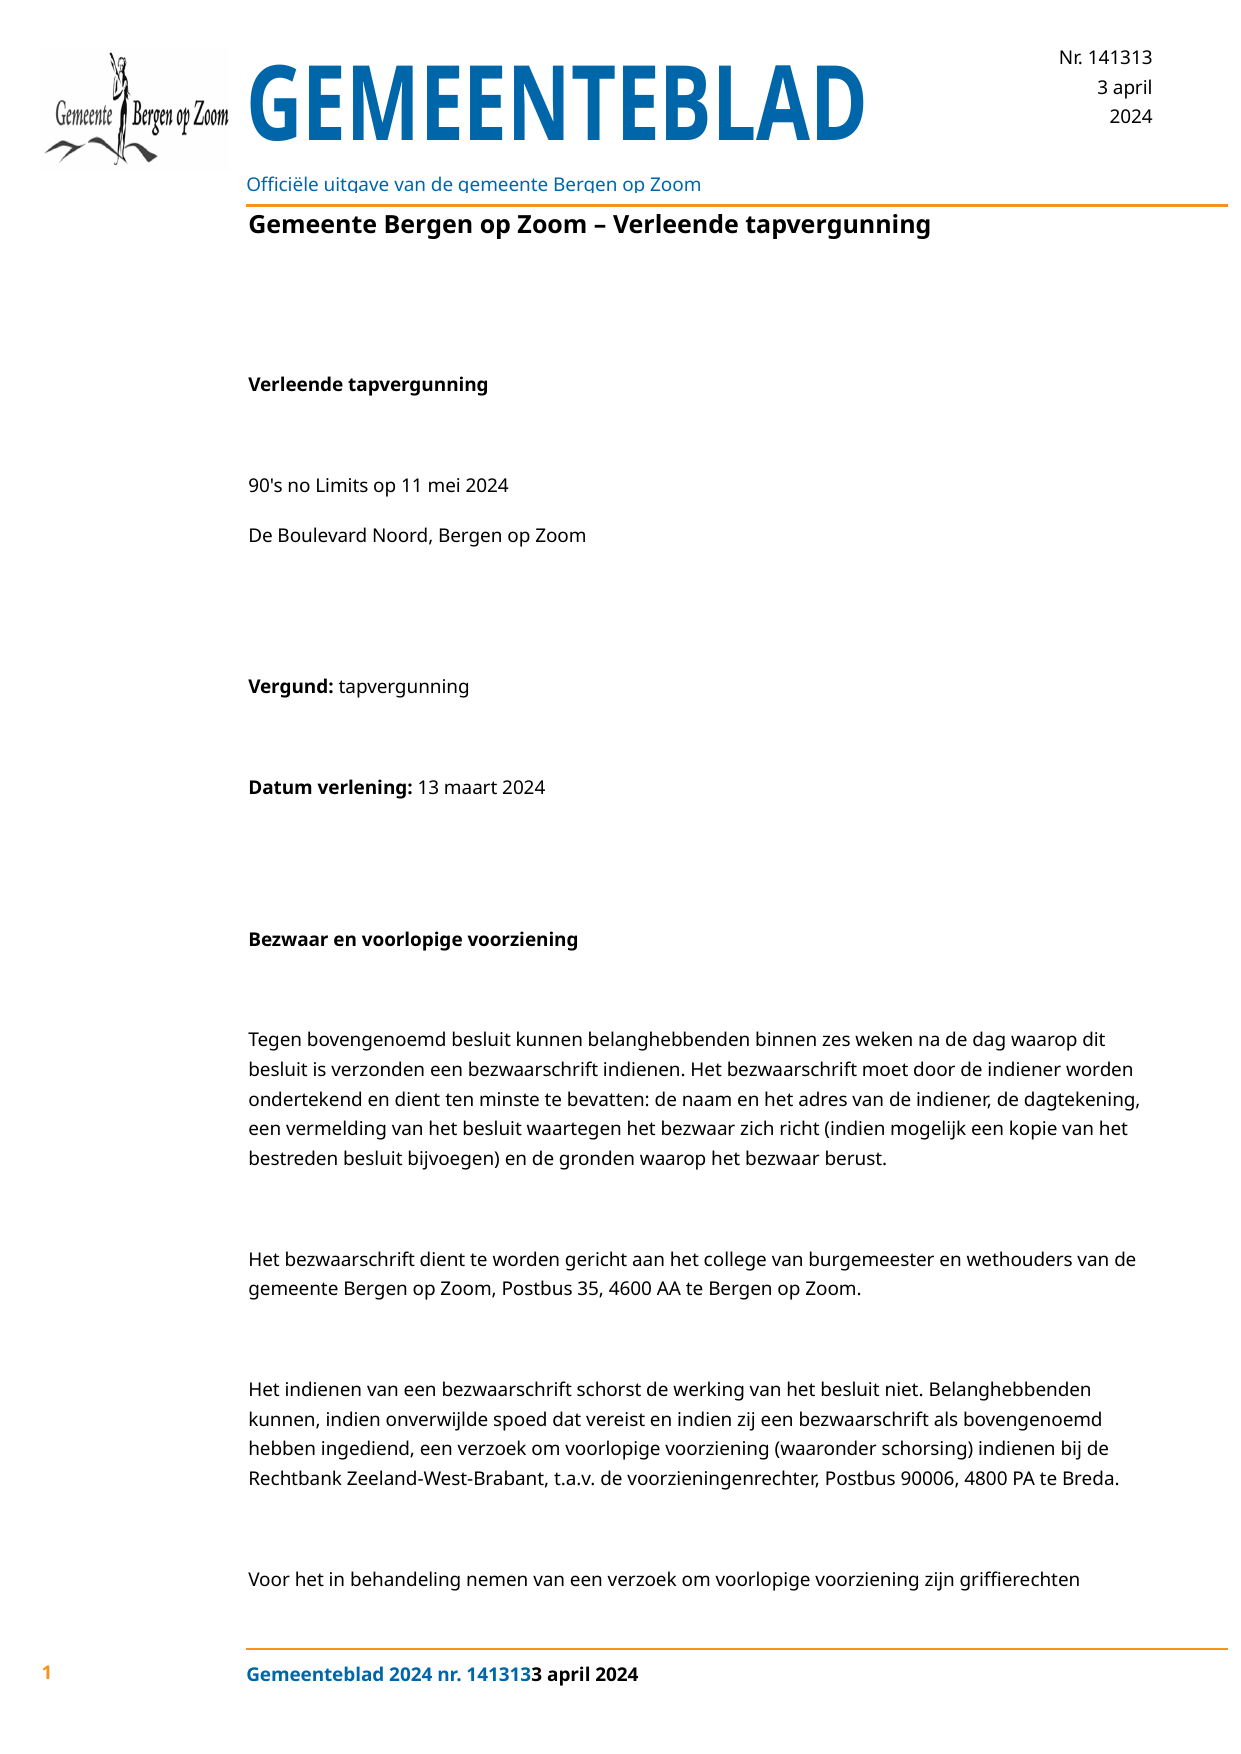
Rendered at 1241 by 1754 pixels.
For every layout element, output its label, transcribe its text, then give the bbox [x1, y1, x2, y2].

text Vergund: tapvergunning [248, 674, 1152, 699]
text Tegen bovengenoemd besluit kunnen belanghebbenden binnen zes weken na de dag waarop dit besluit is verzonden een bezwaarschrift indienen. Het bezwaarschrift moet door de indiener worden ondertekend en dient ten minste te bevatten: de naam en het adres van de indiener, de dagtekening, een vermelding van het besluit waartegen het bezwaar zich richt (indien mogelijk een kopie van het bestreden besluit bijvoegen) en de gronden waarop het bezwaar berust. [248, 1027, 1152, 1171]
text Voor het in behandeling nemen van een verzoek om voorlopige voorziening zijn griffierechten [248, 1566, 1152, 1591]
text Het bezwaarschrift dient te worden gericht aan het college van burgemeester en wethouders van de gemeente Bergen op Zoom, Postbus 35, 4600 AA te Bergen op Zoom. [248, 1246, 1152, 1301]
text Gemeente Bergen op Zoom – Verleende tapvergunning [248, 207, 1152, 241]
text Bezwaar en voorlopige voorziening [248, 926, 1152, 951]
text 90's no Limits op 11 mei 2024 [248, 472, 1152, 498]
text De Boulevard Noord, Bergen op Zoom [248, 522, 1152, 548]
picture [41, 47, 231, 172]
text Het indienen van een bezwaarschrift schorst de werking van het besluit niet. Belanghebbenden kunnen, indien onverwijlde spoed dat vereist en indien zij een bezwaarschrift als bovengenoemd hebben ingediend, een verzoek om voorlopige voorziening (waaronder schorsing) indienen bij de Rechtbank Zeeland-West-Brabant, t.a.v. de voorzieningenrechter, Postbus 90006, 4800 PA te Breda. [248, 1376, 1152, 1491]
text Datum verlening: 13 maart 2024 [248, 774, 1152, 800]
text Verleende tapvergunning [248, 371, 1152, 397]
